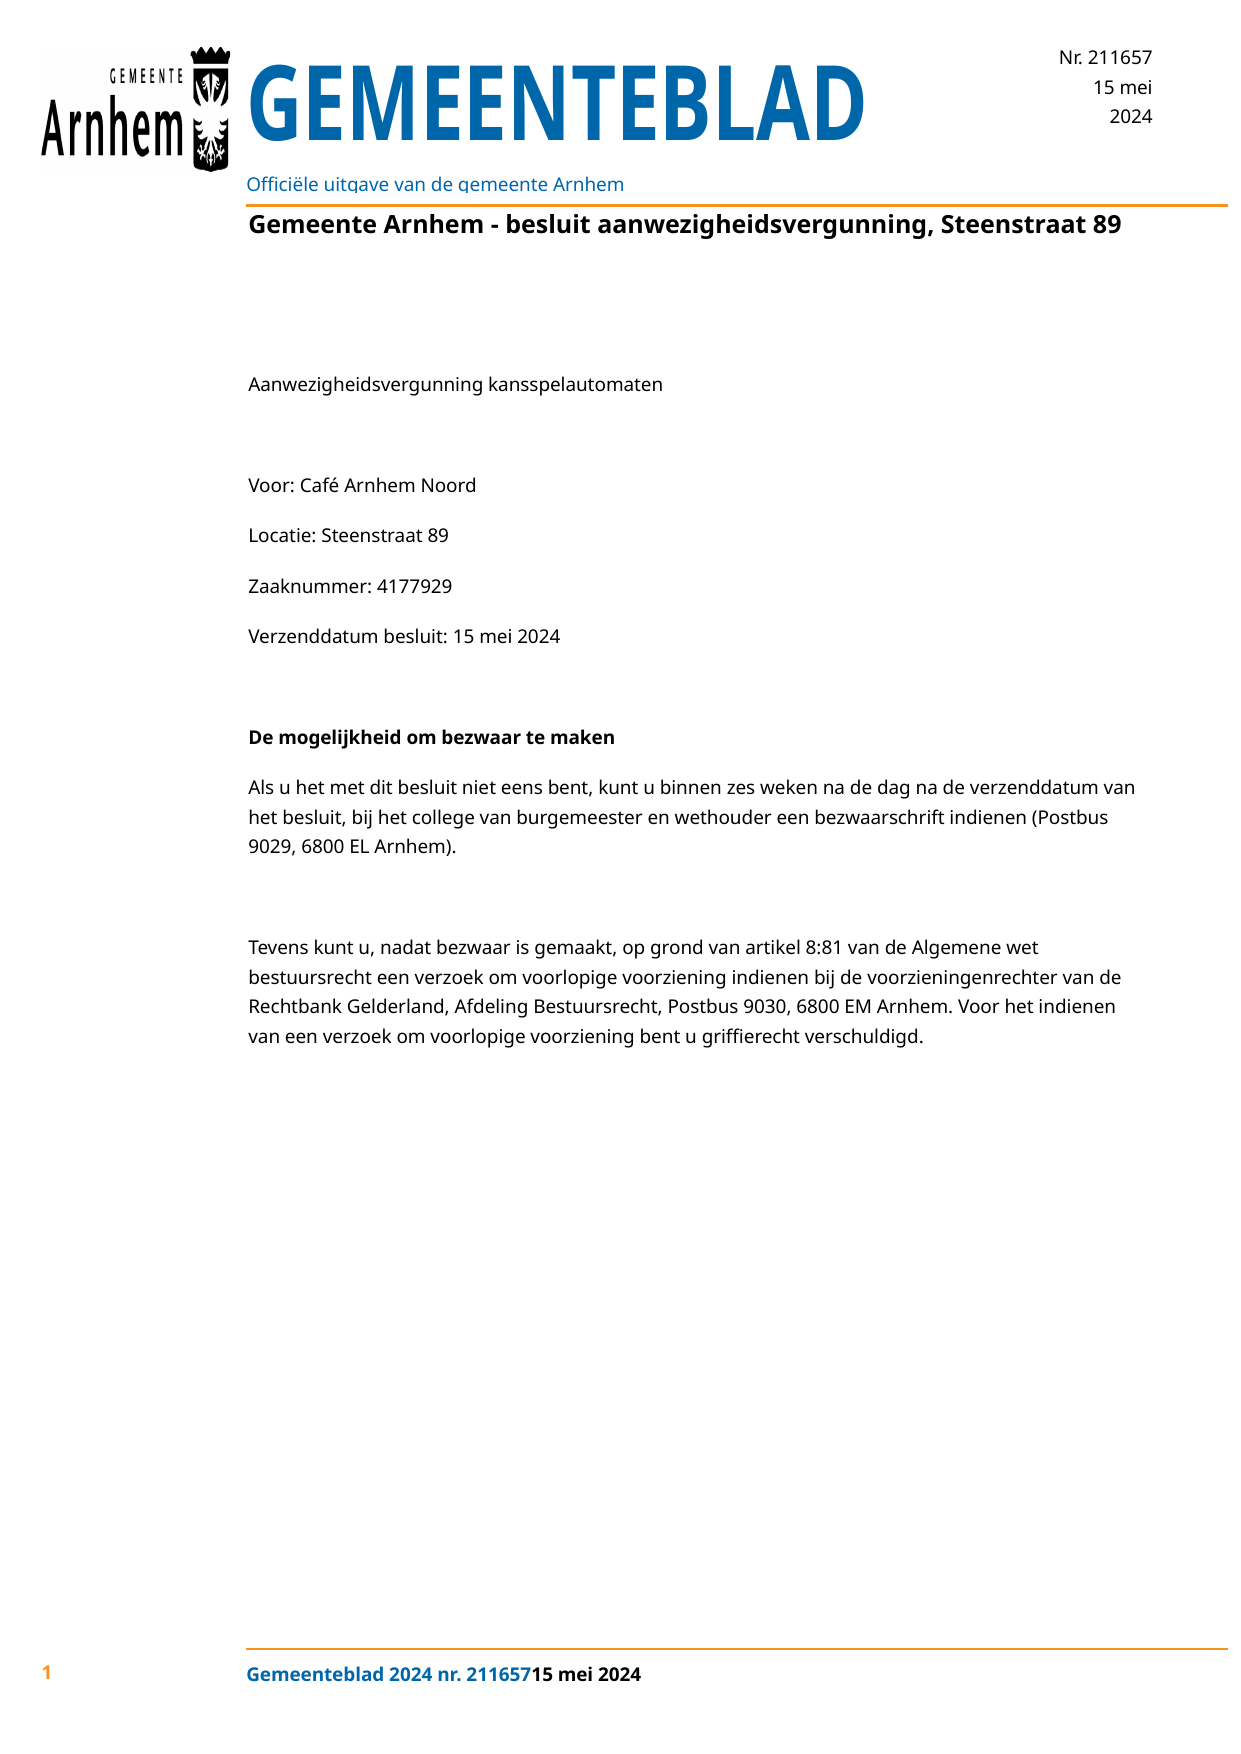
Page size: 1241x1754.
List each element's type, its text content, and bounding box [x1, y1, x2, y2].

picture [41, 47, 231, 172]
text Aanwezigheidsvergunning kansspelautomaten [248, 371, 1152, 397]
text Zaaknummer: 4177929 [248, 573, 1152, 598]
text Locatie: Steenstraat 89 [248, 522, 1152, 548]
text Verzenddatum besluit: 15 mei 2024 [248, 623, 1152, 649]
text Als u het met dit besluit niet eens bent, kunt u binnen zes weken na de dag na de verzenddatum van het besluit, bij het college van burgemeester en wethouder een bezwaarschrift indienen (Postbus 9029, 6800 EL Arnhem). [248, 774, 1152, 859]
text Tevens kunt u, nadat bezwaar is gemaakt, op grond van artikel 8:81 van de Algemene wet bestuursrecht een verzoek om voorlopige voorziening indienen bij de voorzieningenrechter van de Rechtbank Gelderland, Afdeling Bestuursrecht, Postbus 9030, 6800 EM Arnhem. Voor het indienen van een verzoek om voorlopige voorziening bent u griffierecht verschuldigd. [248, 934, 1152, 1049]
text Voor: Café Arnhem Noord [248, 472, 1152, 498]
text Gemeente Arnhem - besluit aanwezigheidsvergunning, Steenstraat 89 [248, 207, 1152, 241]
text De mogelijkheid om bezwaar te maken [248, 724, 1152, 750]
